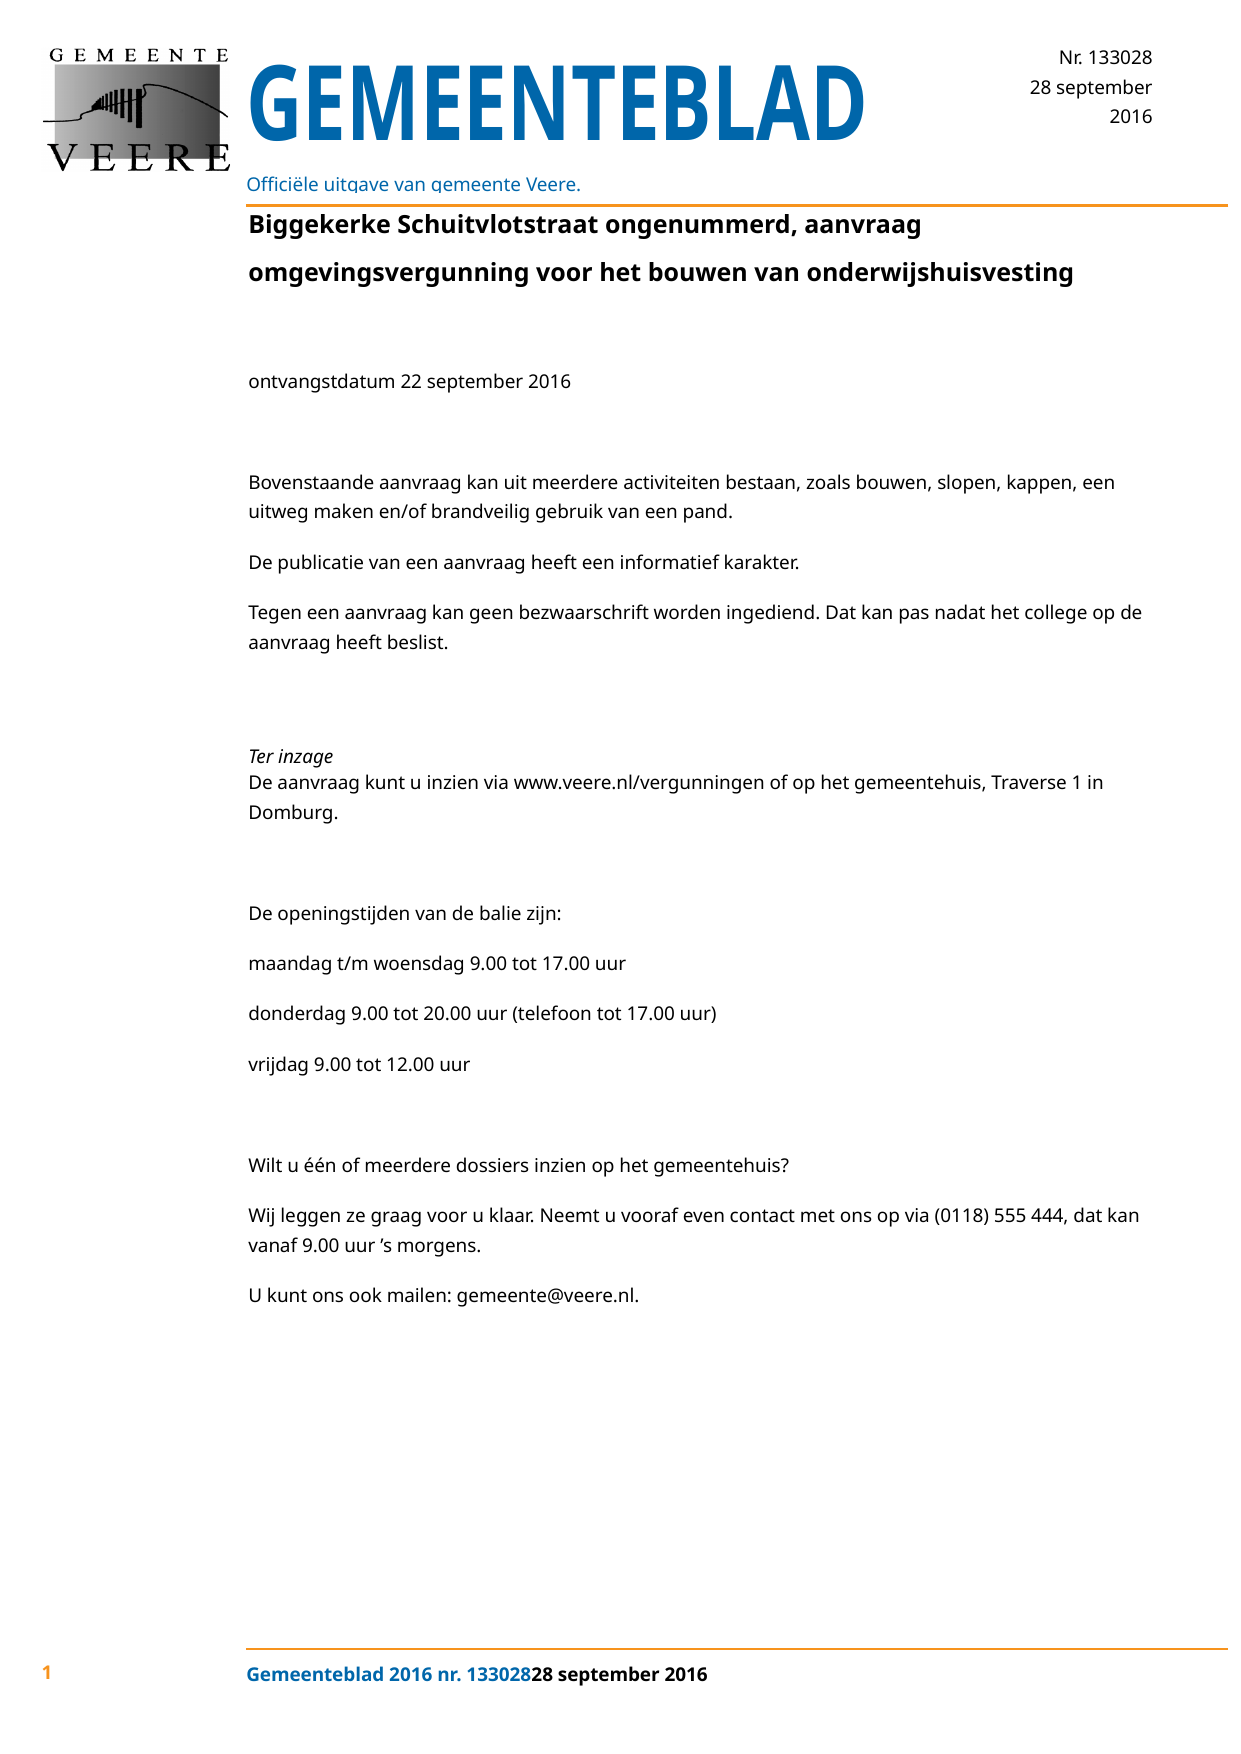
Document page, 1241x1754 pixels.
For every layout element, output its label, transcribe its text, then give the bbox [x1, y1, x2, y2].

text De publicatie van een aanvraag heeft een informatief karakter. [248, 549, 1152, 575]
text De aanvraag kunt u inzien via www.veere.nl/vergunningen of op het gemeentehuis, Traverse 1 in Domburg. [248, 769, 1152, 824]
text U kunt ons ook mailen: gemeente@veere.nl. [248, 1282, 1152, 1308]
text Bovenstaande aanvraag kan uit meerdere activiteiten bestaan, zoals bouwen, slopen, kappen, een uitweg maken en/of brandveilig gebruik van een pand. [248, 469, 1152, 524]
text De openingstijden van de balie zijn: [248, 900, 1152, 925]
text Biggekerke Schuitvlotstraat ongenummerd, aanvraag omgevingsvergunning voor het bouwen van onderwijshuisvesting [248, 207, 1152, 288]
picture [41, 47, 231, 172]
text ontvangstdatum 22 september 2016 [248, 368, 1152, 394]
text vrijdag 9.00 tot 12.00 uur [248, 1051, 1152, 1077]
text Ter inzage [248, 743, 1152, 769]
text Tegen een aanvraag kan geen bezwaarschrift worden ingediend. Dat kan pas nadat het college op de aanvraag heeft beslist. [248, 599, 1152, 655]
text Wilt u één of meerdere dossiers inzien op het gemeentehuis? [248, 1152, 1152, 1177]
text Wij leggen ze graag voor u klaar. Neemt u vooraf even contact met ons op via (0118) 555 444, dat kan vanaf 9.00 uur ’s morgens. [248, 1202, 1152, 1257]
text donderdag 9.00 tot 20.00 uur (telefoon tot 17.00 uur) [248, 1001, 1152, 1026]
text maandag t/m woensdag 9.00 tot 17.00 uur [248, 950, 1152, 976]
